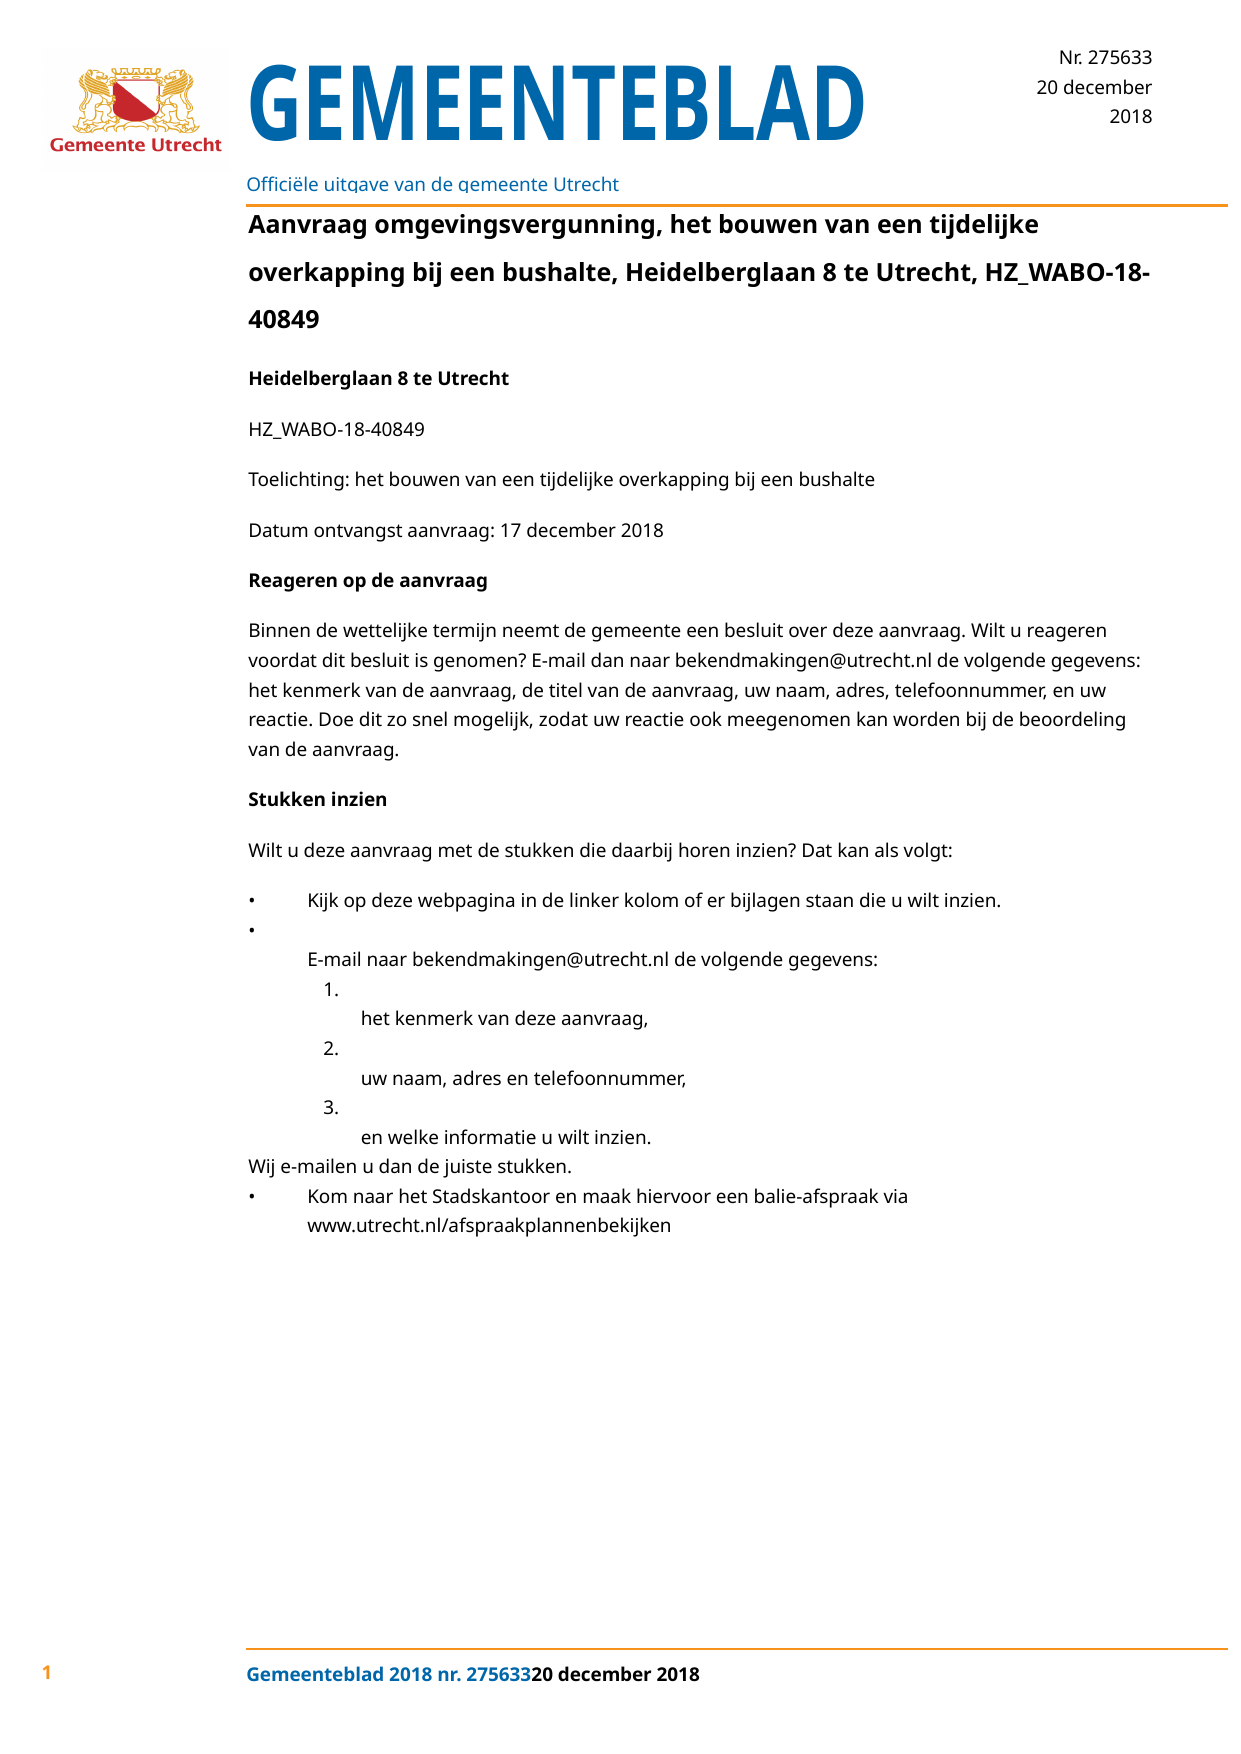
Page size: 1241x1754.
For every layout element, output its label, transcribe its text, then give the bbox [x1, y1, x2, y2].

list en welke informatie u wilt inzien. [323, 1124, 1152, 1149]
text Wilt u deze aanvraag met de stukken die daarbij horen inzien? Dat kan als volgt: [248, 837, 1152, 862]
text Wij e-mailen u dan de juiste stukken. [248, 1153, 1152, 1179]
text Aanvraag omgevingsvergunning, het bouwen van een tijdelijke overkapping bij een bushalte, Heidelberglaan 8 te Utrecht, HZ_WABO-18-40849 [248, 207, 1152, 336]
text Heidelberglaan 8 te Utrecht [248, 366, 1152, 391]
picture [41, 47, 231, 172]
text Toelichting: het bouwen van een tijdelijke overkapping bij een bushalte [248, 466, 1152, 492]
list uw naam, adres en telefoonnummer, [323, 1065, 1152, 1090]
list Kijk op deze webpagina in de linker kolom of er bijlagen staan die u wilt inzien. [248, 887, 1152, 913]
text Reageren op de aanvraag [248, 567, 1152, 593]
text HZ_WABO-18-40849 [248, 416, 1152, 442]
list het kenmerk van deze aanvraag, [323, 1006, 1152, 1031]
list Kom naar het Stadskantoor en maak hiervoor een balie-afspraak via www.utrecht.nl/afspraakplannenbekijken [248, 1183, 1152, 1238]
text Datum ontvangst aanvraag: 17 december 2018 [248, 517, 1152, 542]
text Binnen de wettelijke termijn neemt de gemeente een besluit over deze aanvraag. Wilt u reageren voordat dit besluit is genomen? E-mail dan naar bekendmakingen@utrecht.nl de volgende gegevens: het kenmerk van de aanvraag, de titel van de aanvraag, uw naam, adres, telefoonnummer, en uw reactie. Doe dit zo snel mogelijk, zodat uw reactie ook meegenomen kan worden bij de beoordeling van de aanvraag. [248, 618, 1152, 762]
text Stukken inzien [248, 786, 1152, 812]
list E-mail naar bekendmakingen@utrecht.nl de volgende gegevens: [248, 946, 1152, 972]
